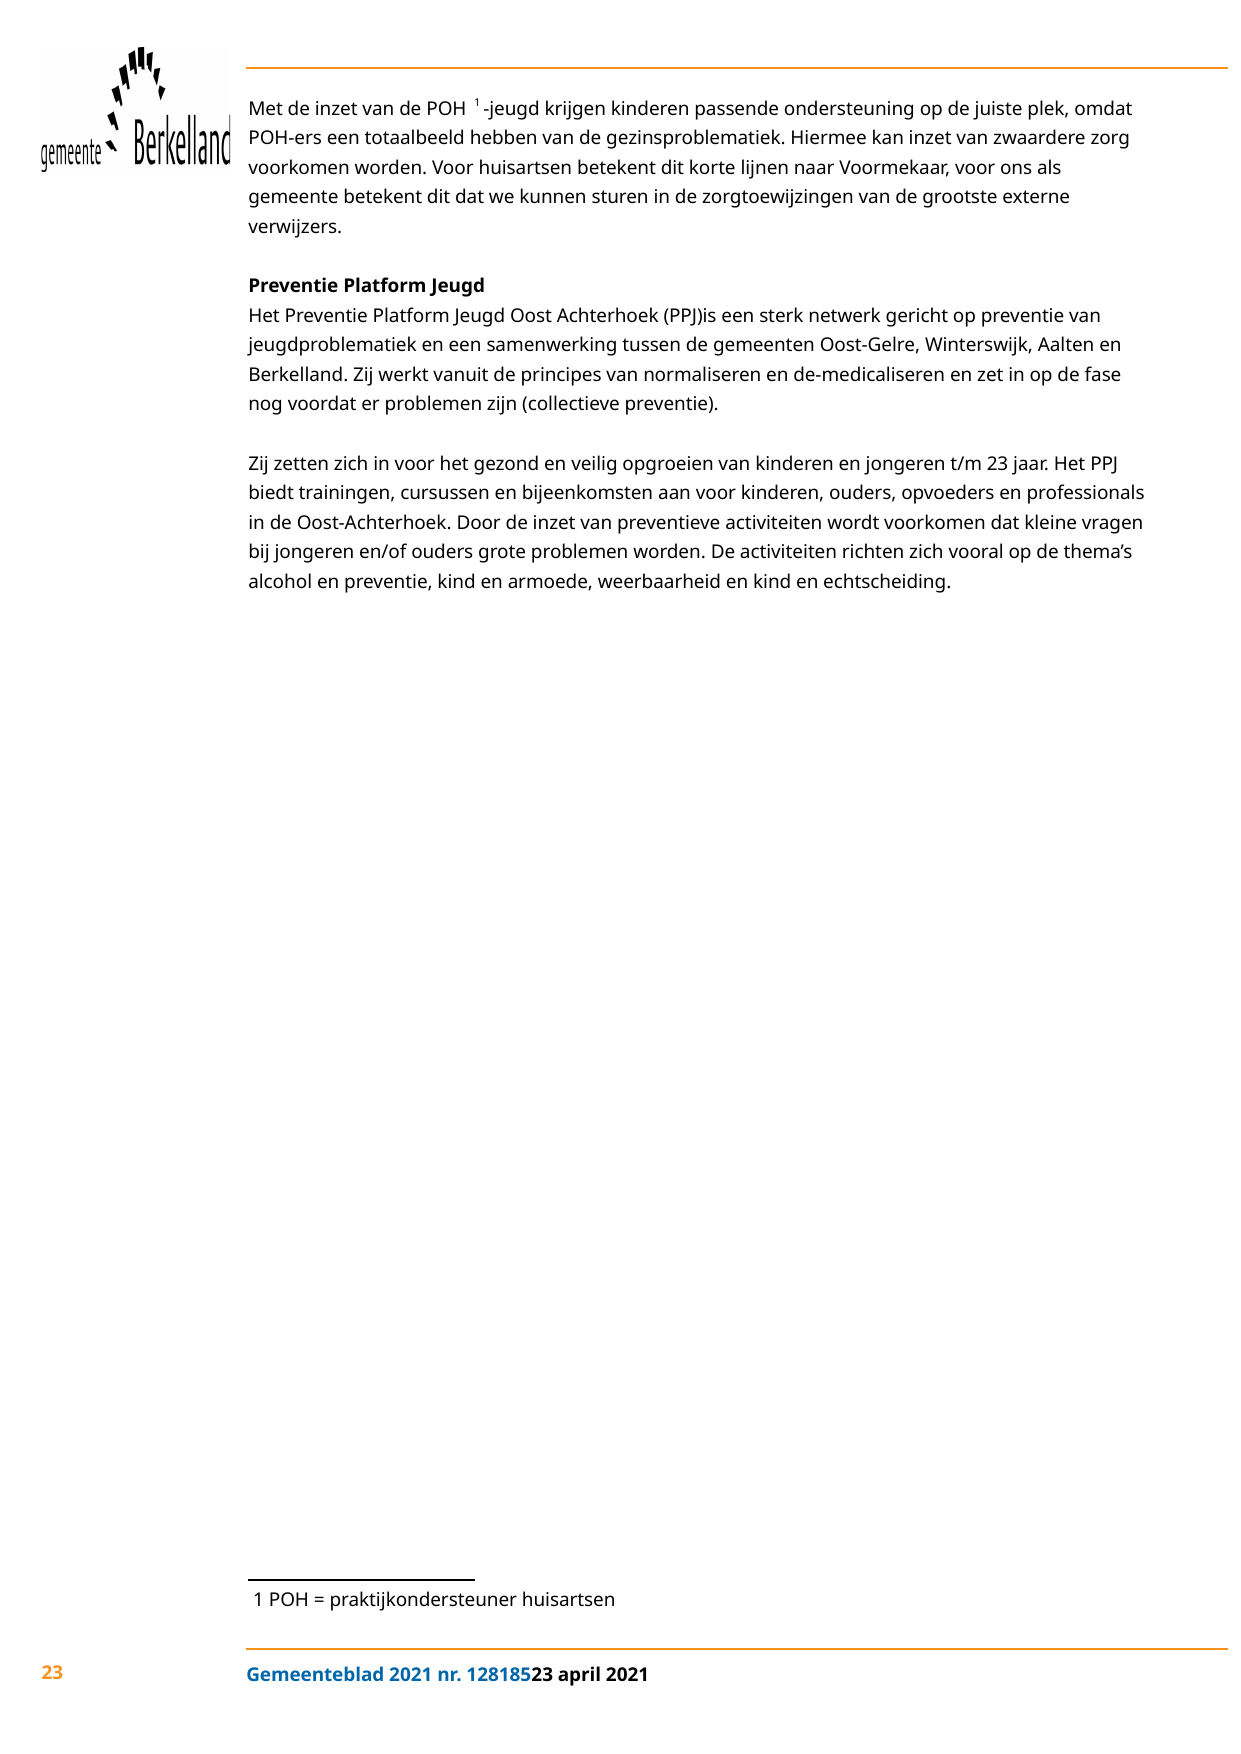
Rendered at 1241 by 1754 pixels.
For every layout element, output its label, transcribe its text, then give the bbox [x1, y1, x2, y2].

text Preventie Platform Jeugd [248, 272, 1152, 298]
text Zij zetten zich in voor het gezond en veilig opgroeien van kinderen en jongeren t/m 23 jaar. Het PPJ biedt trainingen, cursussen en bijeenkomsten aan voor kinderen, ouders, opvoeders en professionals in de Oost-Achterhoek. Door de inzet van preventieve activiteiten wordt voorkomen dat kleine vragen bij jongeren en/of ouders grote problemen worden. De activiteiten richten zich vooral op de thema’s alcohol en preventie, kind en armoede, weerbaarheid en kind en echtscheiding. [248, 450, 1152, 594]
text POH = praktijkondersteuner huisartsen [248, 1586, 1152, 1612]
picture [41, 47, 231, 172]
text Het Preventie Platform Jeugd Oost Achterhoek (PPJ)is een sterk netwerk gericht op preventie van jeugdproblematiek en een samenwerking tussen de gemeenten Oost-Gelre, Winterswijk, Aalten en Berkelland. Zij werkt vanuit de principes van normaliseren en de-medicaliseren en zet in op de fase nog voordat er problemen zijn (collectieve preventie). [248, 302, 1152, 416]
text Met de inzet van de POH -jeugd krijgen kinderen passende ondersteuning op de juiste plek, omdat POH-ers een totaalbeeld hebben van de gezinsproblematiek. Hiermee kan inzet van zwaardere zorg voorkomen worden. Voor huisartsen betekent dit korte lijnen naar Voormekaar, voor ons als gemeente betekent dit dat we kunnen sturen in de zorgtoewijzingen van de grootste externe verwijzers. [248, 95, 1152, 239]
